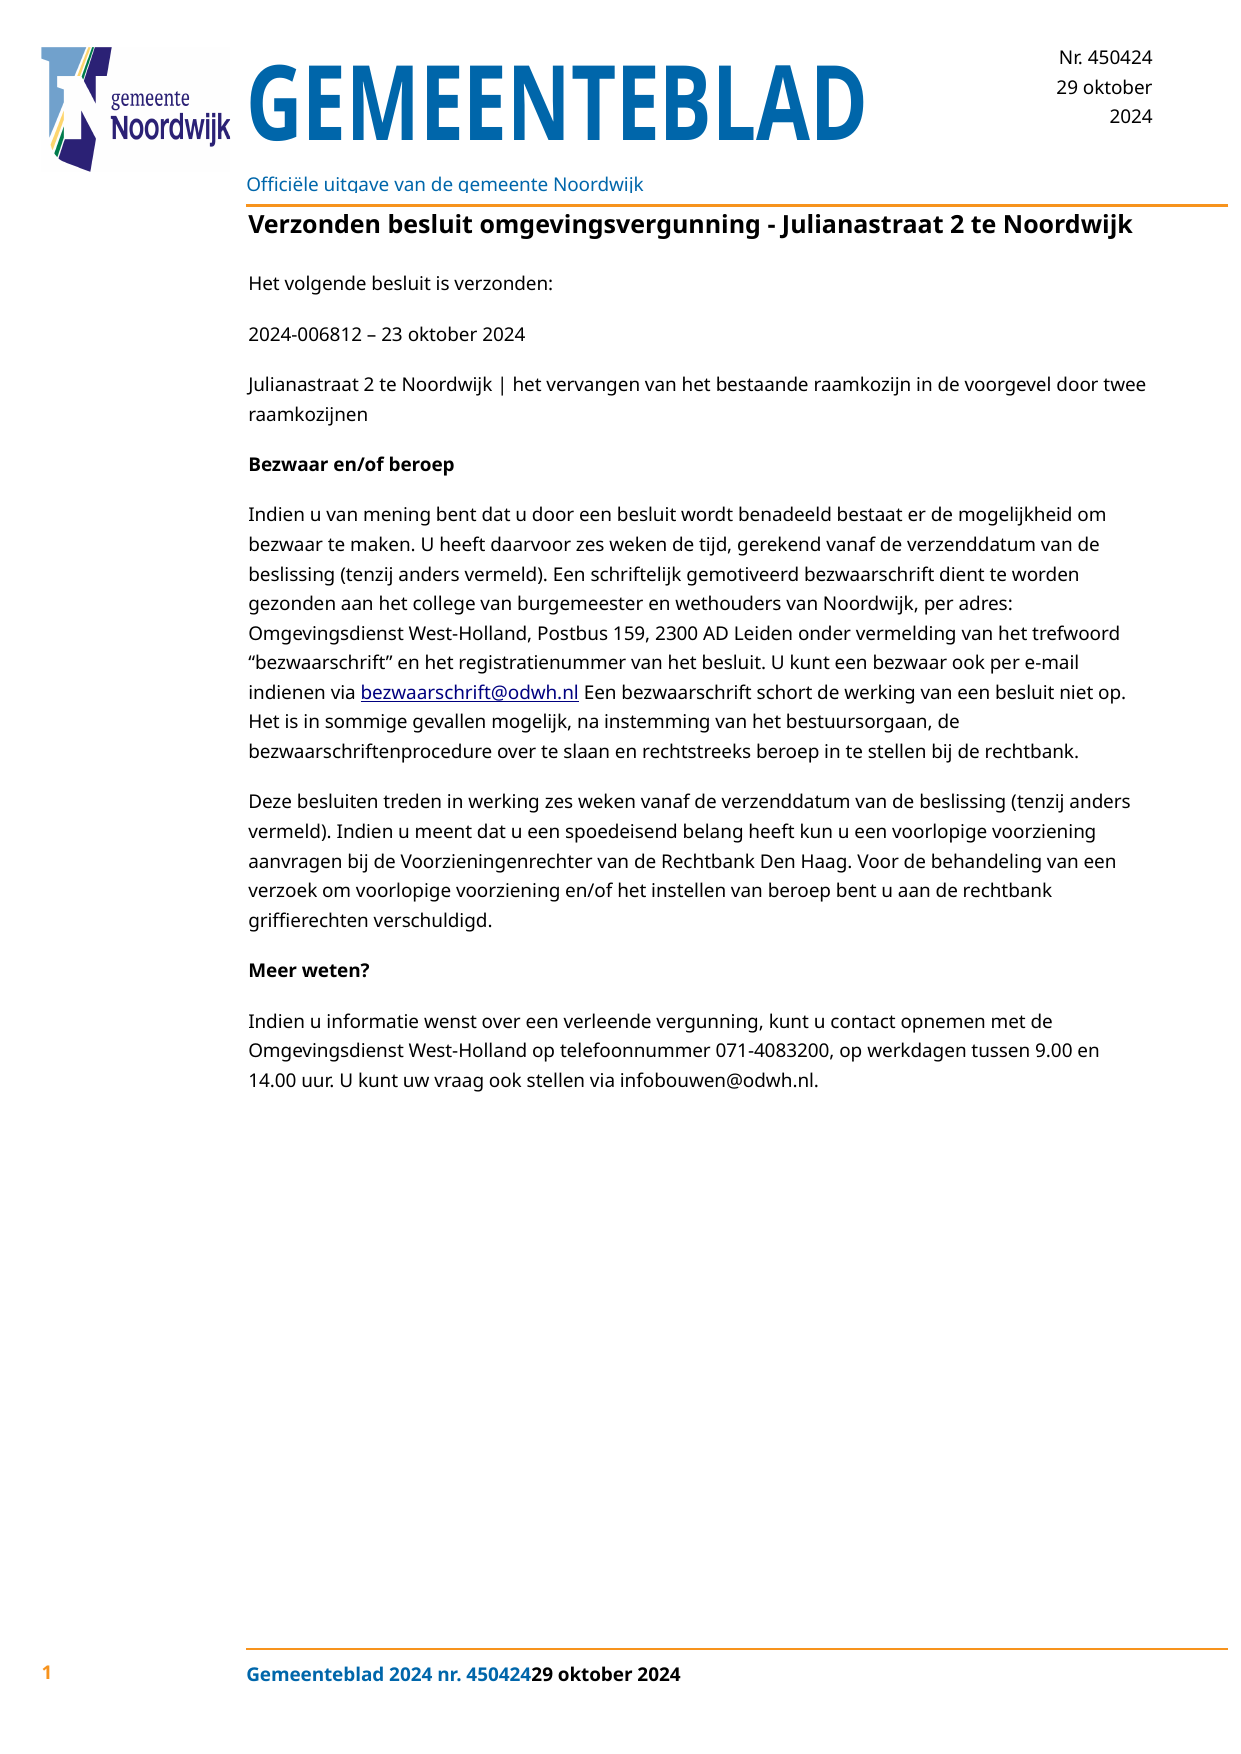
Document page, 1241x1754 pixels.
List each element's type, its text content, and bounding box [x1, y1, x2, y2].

text Meer weten? [248, 957, 1152, 983]
text Indien u van mening bent dat u door een besluit wordt benadeeld bestaat er de mogelijkheid om bezwaar te maken. U heeft daarvoor zes weken de tijd, gerekend vanaf de verzenddatum van de beslissing (tenzij anders vermeld). Een schriftelijk gemotiveerd bezwaarschrift dient te worden gezonden aan het college van burgemeester en wethouders van Noordwijk, per adres: Omgevingsdienst West-Holland, Postbus 159, 2300 AD Leiden onder vermelding van het trefwoord “bezwaarschrift” en het registratienummer van het besluit. U kunt een bezwaar ook per e-mail indienen via bezwaarschrift@odwh.nl Een bezwaarschrift schort de werking van een besluit niet op. Het is in sommige gevallen mogelijk, na instemming van het bestuursorgaan, de bezwaarschriftenprocedure over te slaan en rechtstreeks beroep in te stellen bij de rechtbank. [248, 502, 1152, 764]
text Deze besluiten treden in werking zes weken vanaf de verzenddatum van de beslissing (tenzij anders vermeld). Indien u meent dat u een spoedeisend belang heeft kun u een voorlopige voorziening aanvragen bij de Voorzieningenrechter van de Rechtbank Den Haag. Voor de behandeling van een verzoek om voorlopige voorziening en/of het instellen van beroep bent u aan de rechtbank griffierechten verschuldigd. [248, 789, 1152, 933]
picture [41, 47, 231, 172]
text Bezwaar en/of beroep [248, 451, 1152, 477]
text Verzonden besluit omgevingsvergunning - Julianastraat 2 te Noordwijk [248, 207, 1152, 241]
text 2024-006812 – 23 oktober 2024 [248, 321, 1152, 346]
text Indien u informatie wenst over een verleende vergunning, kunt u contact opnemen met de Omgevingsdienst West-Holland op telefoonnummer 071-4083200, op werkdagen tussen 9.00 en 14.00 uur. U kunt uw vraag ook stellen via infobouwen@odwh.nl. [248, 1008, 1152, 1093]
text Het volgende besluit is verzonden: [248, 270, 1152, 296]
text Julianastraat 2 te Noordwijk | het vervangen van het bestaande raamkozijn in de voorgevel door twee raamkozijnen [248, 371, 1152, 426]
